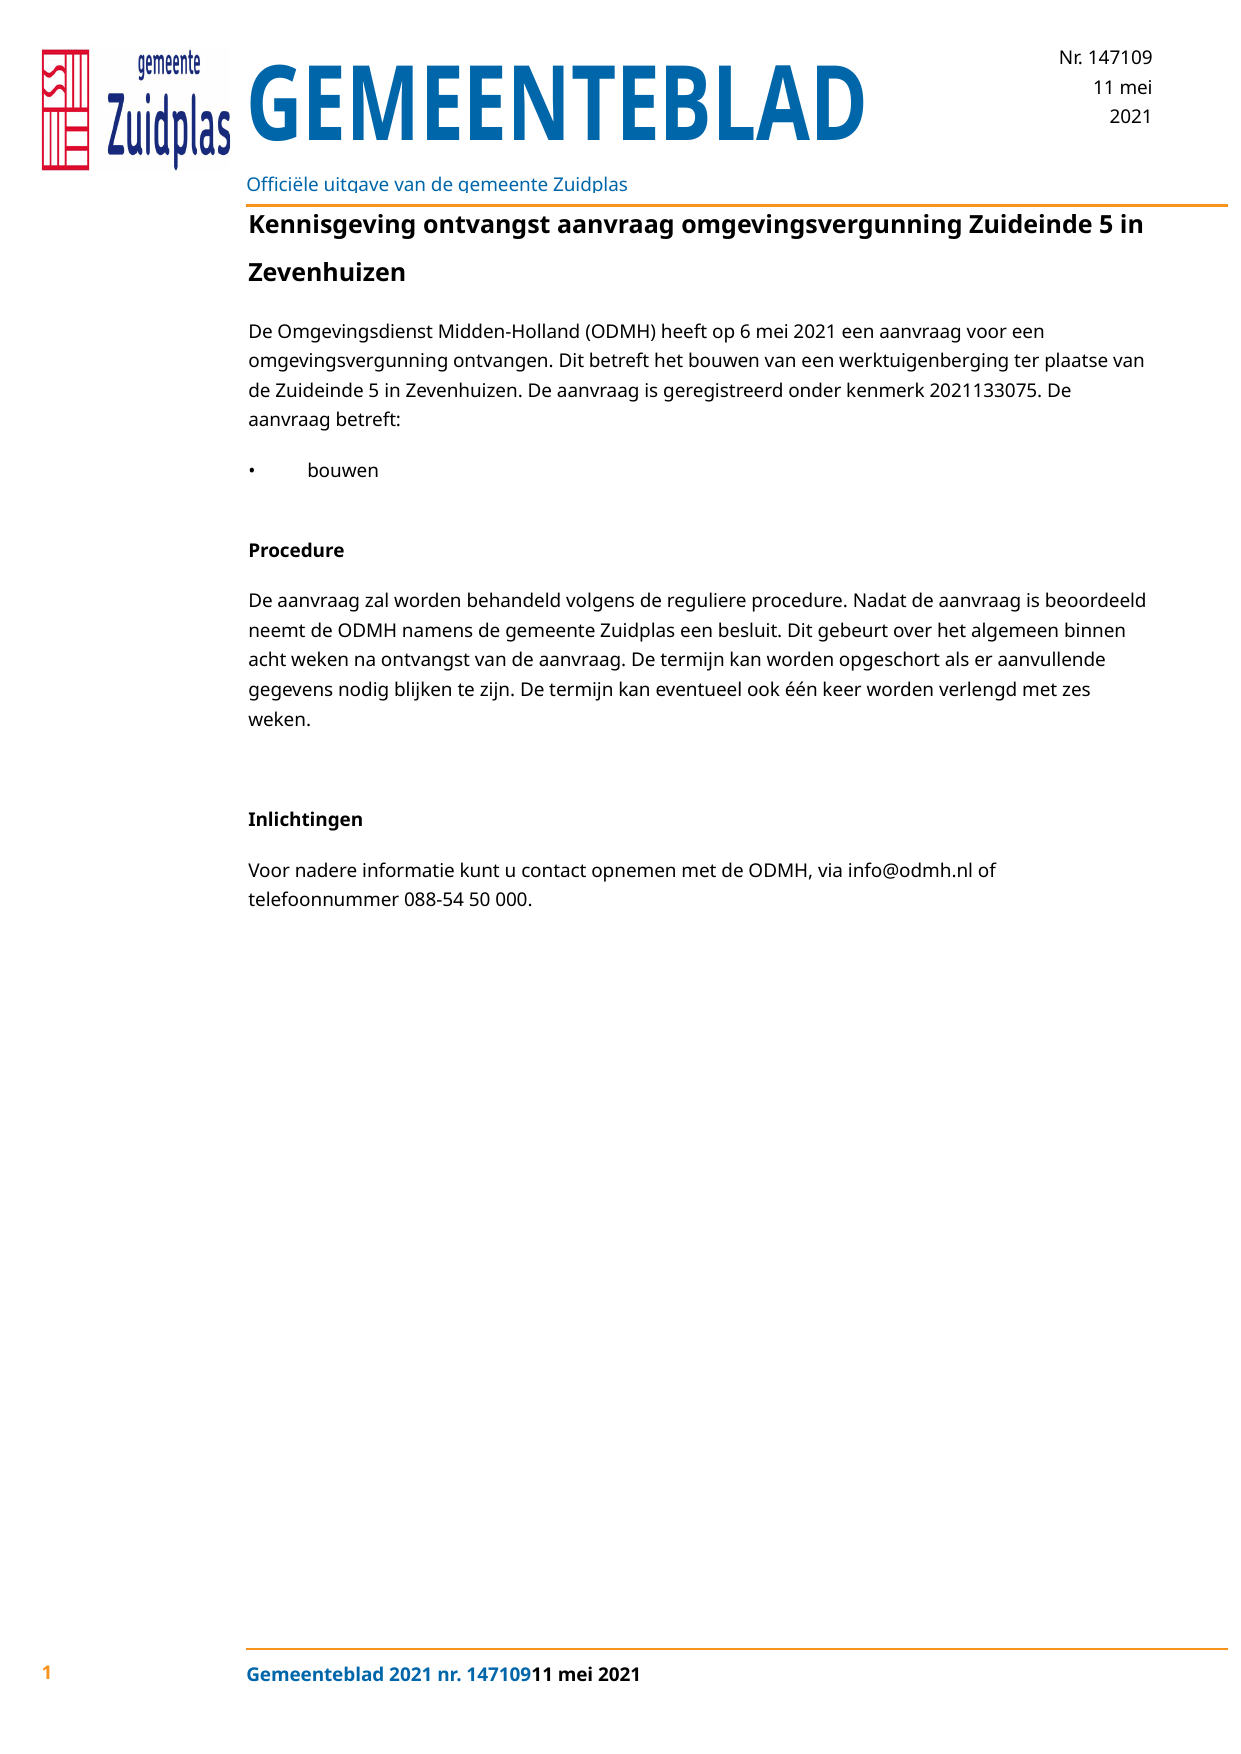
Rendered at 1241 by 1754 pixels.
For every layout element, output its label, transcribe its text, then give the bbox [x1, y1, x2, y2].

text Inlichtingen [248, 807, 1152, 832]
text Procedure [248, 537, 1152, 563]
text Voor nadere informatie kunt u contact opnemen met de ODMH, via info@odmh.nl of telefoonnummer 088-54 50 000. [248, 857, 1152, 912]
text De aanvraag zal worden behandeld volgens de reguliere procedure. Nadat de aanvraag is beoordeeld neemt de ODMH namens de gemeente Zuidplas een besluit. Dit gebeurt over het algemeen binnen acht weken na ontvangst van de aanvraag. De termijn kan worden opgeschort als er aanvullende gegevens nodig blijken te zijn. De termijn kan eventueel ook één keer worden verlengd met zes weken. [248, 587, 1152, 732]
list bouwen [248, 457, 1152, 483]
picture [41, 47, 231, 172]
text De Omgevingsdienst Midden-Holland (ODMH) heeft op 6 mei 2021 een aanvraag voor een omgevingsvergunning ontvangen. Dit betreft het bouwen van een werktuigenberging ter plaatse van de Zuideinde 5 in Zevenhuizen. De aanvraag is geregistreerd onder kenmerk 2021133075. De aanvraag betreft: [248, 318, 1152, 432]
text Kennisgeving ontvangst aanvraag omgevingsvergunning Zuideinde 5 in Zevenhuizen [248, 207, 1152, 288]
